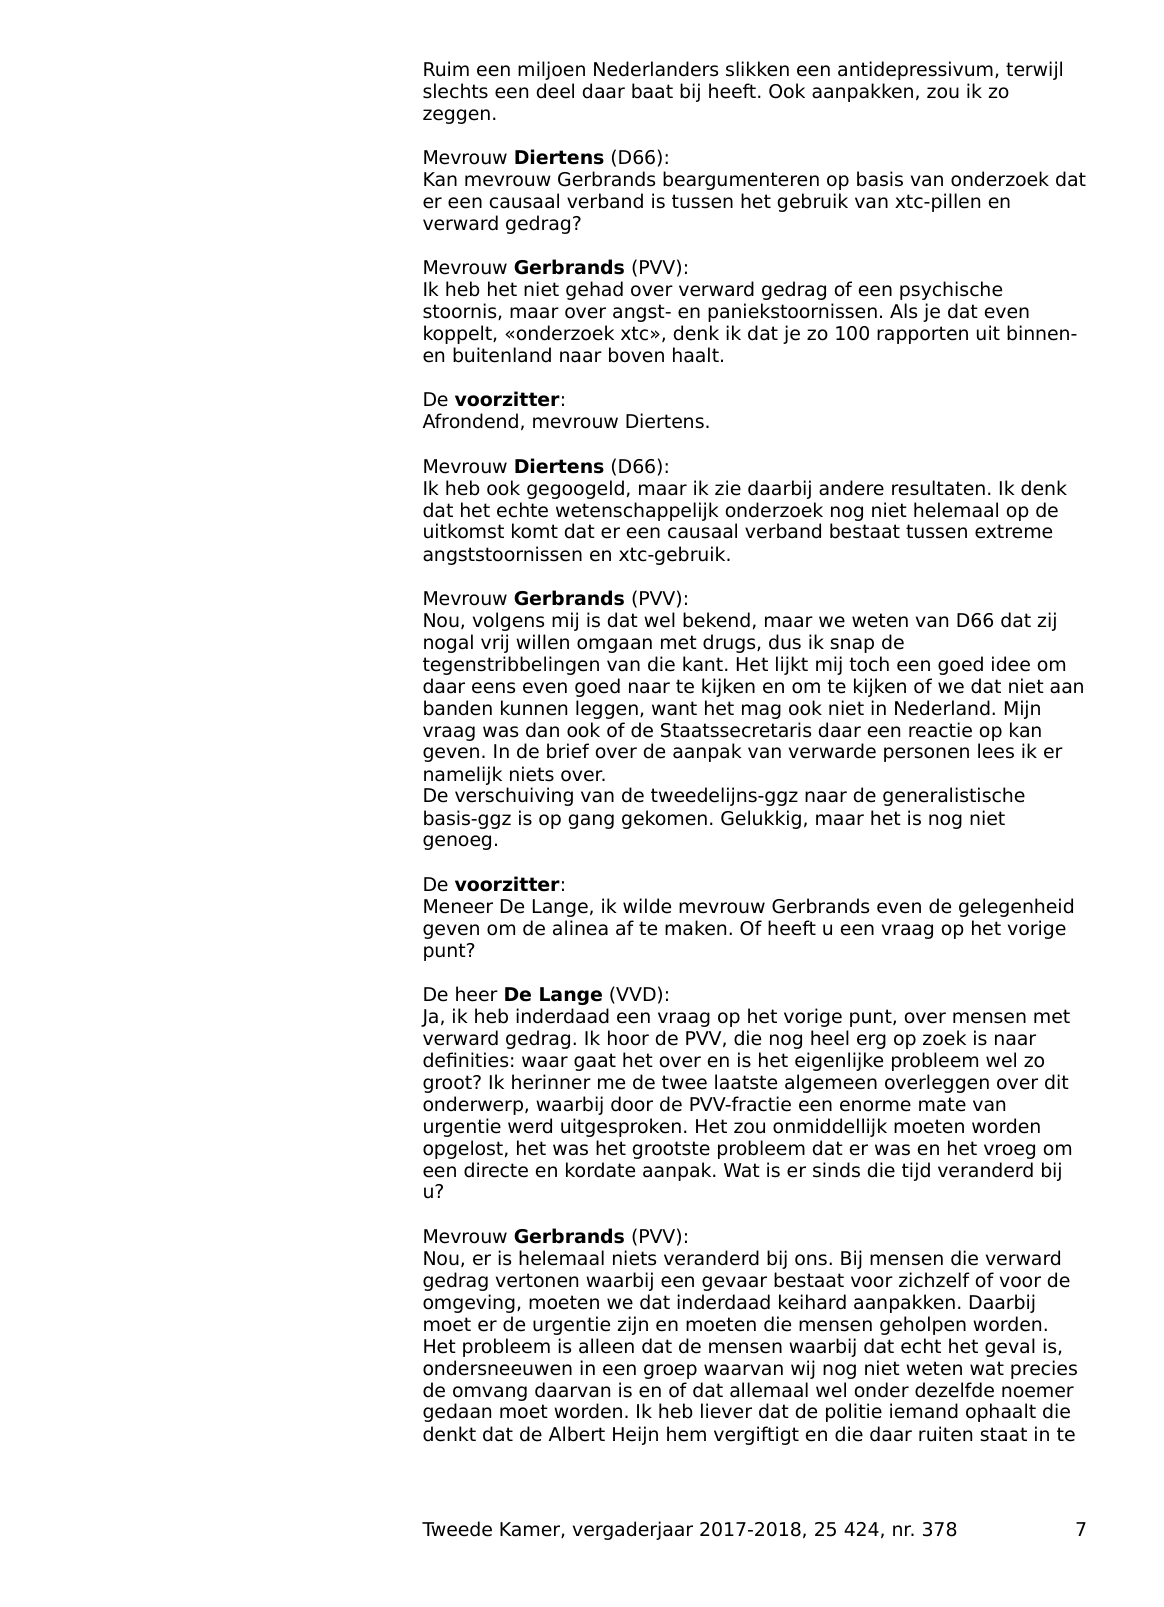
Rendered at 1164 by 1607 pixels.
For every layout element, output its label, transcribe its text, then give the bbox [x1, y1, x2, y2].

text Ik heb het niet gehad over verward gedrag of een psychische stoornis, maar over angst- en paniekstoornissen. Als je dat even koppelt, «onderzoek xtc», denk ik dat je zo 100 rapporten uit binnen- en buitenland naar boven haalt. [422, 279, 1087, 367]
text Mevrouw Gerbrands (PVV): [422, 1226, 1087, 1248]
text De voorzitter: [422, 389, 1087, 411]
text Mevrouw Gerbrands (PVV): [422, 588, 1087, 609]
text Afrondend, mevrouw Diertens. [422, 411, 1087, 433]
text Ik heb ook gegoogeld, maar ik zie daarbij andere resultaten. Ik denk dat het echte wetenschappelijk onderzoek nog niet helemaal op de uitkomst komt dat er een causaal verband bestaat tussen extreme angststoornissen en xtc-gebruik. [422, 477, 1087, 565]
text Meneer De Lange, ik wilde mevrouw Gerbrands even de gelegenheid geven om de alinea af te maken. Of heeft u een vraag op het vorige punt? [422, 896, 1087, 961]
text Kan mevrouw Gerbrands beargumenteren op basis van onderzoek dat er een causaal verband is tussen het gebruik van xtc-pillen en verward gedrag? [422, 169, 1087, 235]
text Mevrouw Gerbrands (PVV): [422, 257, 1087, 279]
text De verschuiving van de tweedelijns-ggz naar de generalistische basis-ggz is op gang gekomen. Gelukkig, maar het is nog niet genoeg. [422, 785, 1087, 851]
text Nou, er is helemaal niets veranderd bij ons. Bij mensen die verward gedrag vertonen waarbij een gevaar bestaat voor zichzelf of voor de omgeving, moeten we dat inderdaad keihard aanpakken. Daarbij moet er de urgentie zijn en moeten die mensen geholpen worden. Het probleem is alleen dat de mensen waarbij dat echt het geval is, ondersneeuwen in een groep waarvan wij nog niet weten wat precies de omvang daarvan is en of dat allemaal wel onder dezelfde noemer gedaan moet worden. Ik heb liever dat de politie iemand ophaalt die denkt dat de Albert Heijn hem vergiftigt en die daar ruiten staat in te [422, 1248, 1087, 1445]
text Mevrouw Diertens (D66): [422, 456, 1087, 477]
text Ja, ik heb inderdaad een vraag op het vorige punt, over mensen met verward gedrag. Ik hoor de PVV, die nog heel erg op zoek is naar definities: waar gaat het over en is het eigenlijke probleem wel zo groot? Ik herinner me de twee laatste algemeen overleggen over dit onderwerp, waarbij door de PVV-fractie een enorme mate van urgentie werd uitgesproken. Het zou onmiddellijk moeten worden opgelost, het was het grootste probleem dat er was en het vroeg om een directe en kordate aanpak. Wat is er sinds die tijd veranderd bij u? [422, 1006, 1087, 1203]
text Nou, volgens mij is dat wel bekend, maar we weten van D66 dat zij nogal vrij willen omgaan met drugs, dus ik snap de tegenstribbelingen van die kant. Het lijkt mij toch een goed idee om daar eens even goed naar te kijken en om te kijken of we dat niet aan banden kunnen leggen, want het mag ook niet in Nederland. Mijn vraag was dan ook of de Staatssecretaris daar een reactie op kan geven. In de brief over de aanpak van verwarde personen lees ik er namelijk niets over. [422, 609, 1087, 785]
text Ruim een miljoen Nederlanders slikken een antidepressivum, terwijl slechts een deel daar baat bij heeft. Ook aanpakken, zou ik zo zeggen. [422, 59, 1087, 125]
text De voorzitter: [422, 873, 1087, 896]
text Mevrouw Diertens (D66): [422, 147, 1087, 169]
text De heer De Lange (VVD): [422, 984, 1087, 1006]
